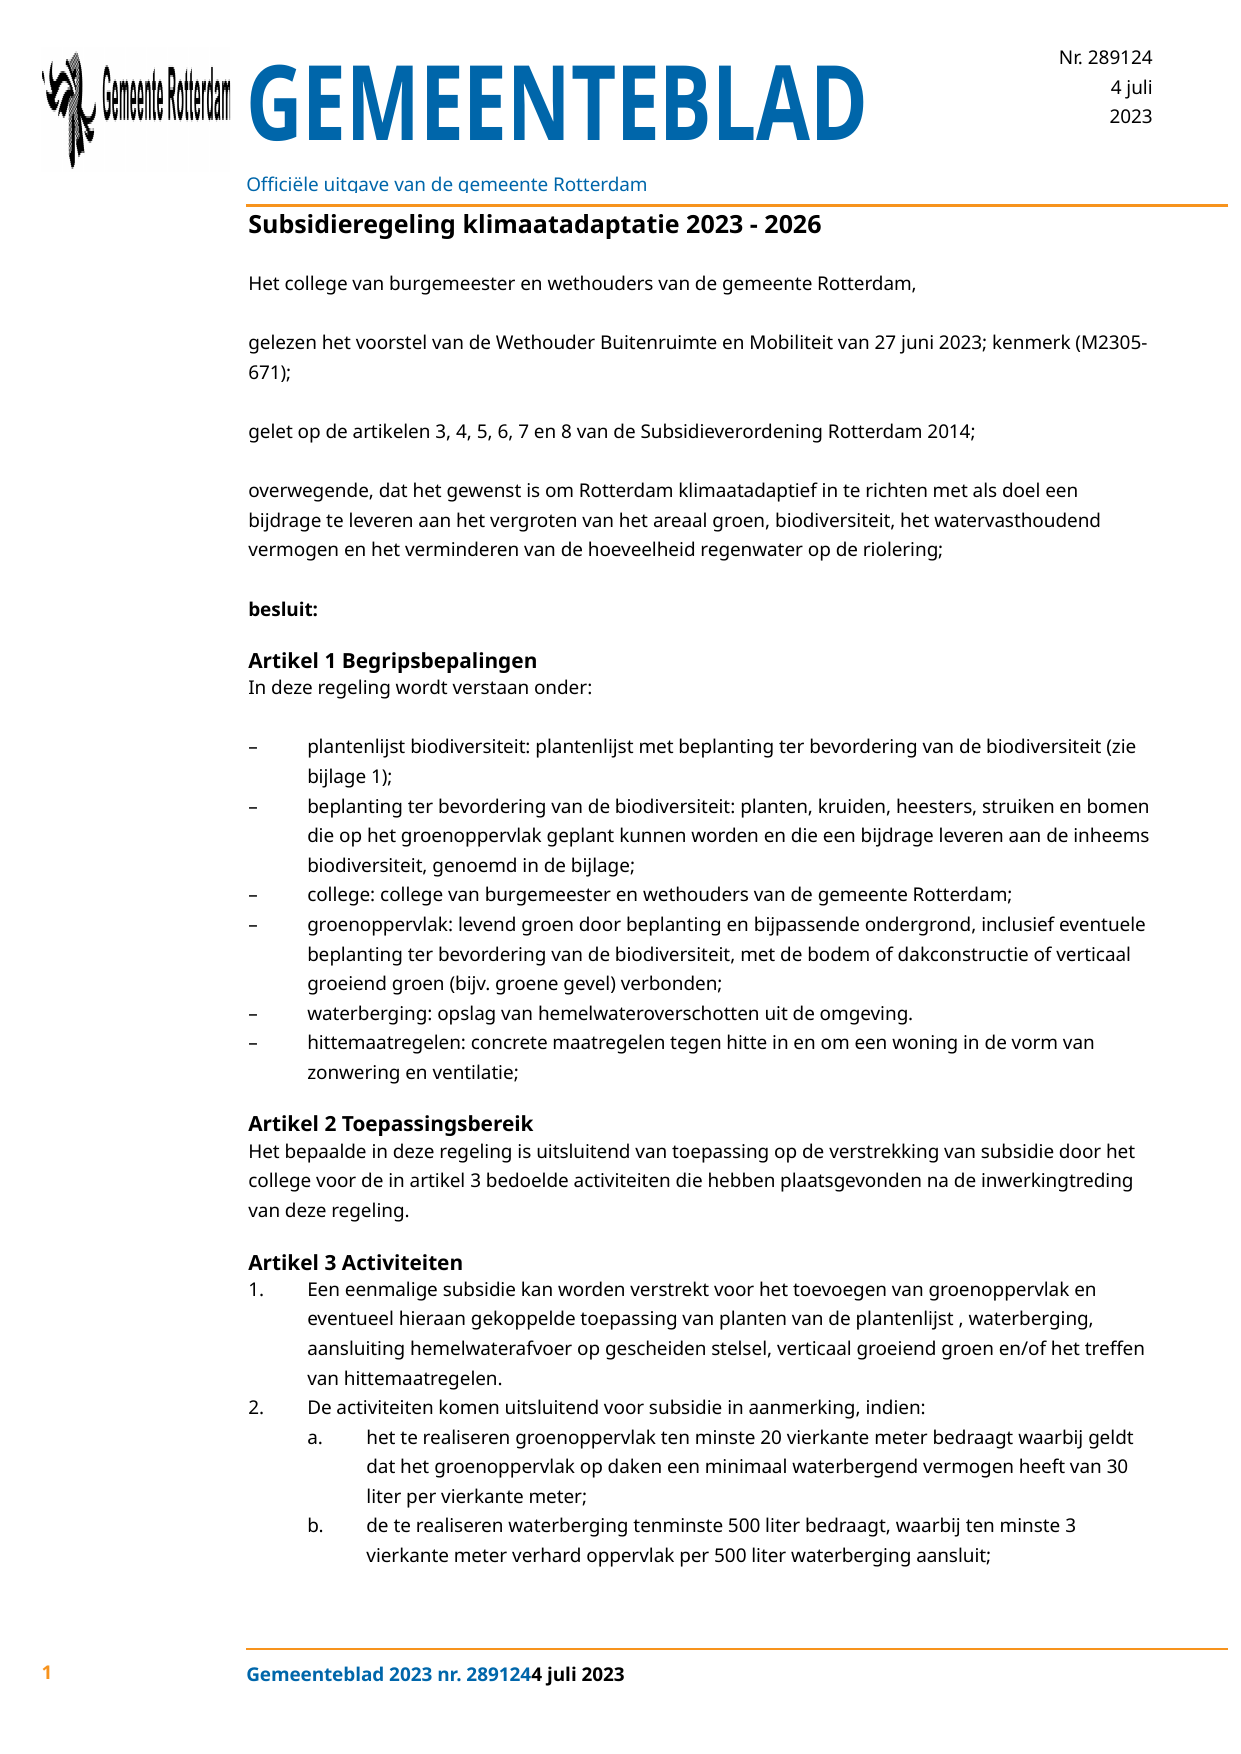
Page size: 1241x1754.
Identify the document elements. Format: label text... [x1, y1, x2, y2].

list de te realiseren waterberging tenminste 500 liter bedraagt, waarbij ten minste 3 vierkante meter verhard oppervlak per 500 liter waterberging aansluit; [307, 1513, 1152, 1568]
list hittemaatregelen: concrete maatregelen tegen hitte in en om een woning in de vorm van zonwering en ventilatie; [248, 1029, 1152, 1085]
text gelet op de artikelen 3, 4, 5, 6, 7 en 8 van de Subsidieverordening Rotterdam 2014; [248, 418, 1152, 444]
picture [41, 47, 231, 172]
text overwegende, dat het gewenst is om Rotterdam klimaatadaptief in te richten met als doel een bijdrage te leveren aan het vergroten van het areaal groen, biodiversiteit, het watervasthoudend vermogen en het verminderen van de hoeveelheid regenwater op de riolering; [248, 477, 1152, 562]
list het te realiseren groenoppervlak ten minste 20 vierkante meter bedraagt waarbij geldt dat het groenoppervlak op daken een minimaal waterbergend vermogen heeft van 30 liter per vierkante meter; [307, 1424, 1152, 1509]
text Subsidieregeling klimaatadaptatie 2023 - 2026 [248, 207, 1152, 241]
text besluit: [248, 596, 1152, 621]
list groenoppervlak: levend groen door beplanting en bijpassende ondergrond, inclusief eventuele beplanting ter bevordering van de biodiversiteit, met de bodem of dakconstructie of verticaal groeiend groen (bijv. groene gevel) verbonden; [248, 911, 1152, 996]
text Het bepaalde in deze regeling is uitsluitend van toepassing op de verstrekking van subsidie door het college voor de in artikel 3 bedoelde activiteiten die hebben plaatsgevonden na de inwerkingtreding van deze regeling. [248, 1138, 1152, 1223]
text Het college van burgemeester en wethouders van de gemeente Rotterdam, [248, 270, 1152, 296]
text In deze regeling wordt verstaan onder: [248, 674, 1152, 700]
list De activiteiten komen uitsluitend voor subsidie in aanmerking, indien: [248, 1394, 1152, 1420]
list waterberging: opslag van hemelwateroverschotten uit de omgeving. [248, 1000, 1152, 1026]
text Artikel 1 Begripsbepalingen [248, 646, 1152, 674]
text gelezen het voorstel van de Wethouder Buitenruimte en Mobiliteit van 27 juni 2023; kenmerk (M2305-671); [248, 329, 1152, 385]
list beplanting ter bevordering van de biodiversiteit: planten, kruiden, heesters, struiken en bomen die op het groenoppervlak geplant kunnen worden en die een bijdrage leveren aan de inheems biodiversiteit, genoemd in de bijlage; [248, 793, 1152, 878]
text Artikel 3 Activiteiten [248, 1248, 1152, 1276]
list plantenlijst biodiversiteit: plantenlijst met beplanting ter bevordering van de biodiversiteit (zie bijlage 1); [248, 734, 1152, 789]
text Artikel 2 Toepassingsbereik [248, 1109, 1152, 1138]
list Een eenmalige subsidie kan worden verstrekt voor het toevoegen van groenoppervlak en eventueel hieraan gekoppelde toepassing van planten van de plantenlijst , waterberging, aansluiting hemelwaterafvoer op gescheiden stelsel, verticaal groeiend groen en/of het treffen van hittemaatregelen. [248, 1276, 1152, 1391]
list college: college van burgemeester en wethouders van de gemeente Rotterdam; [248, 882, 1152, 907]
